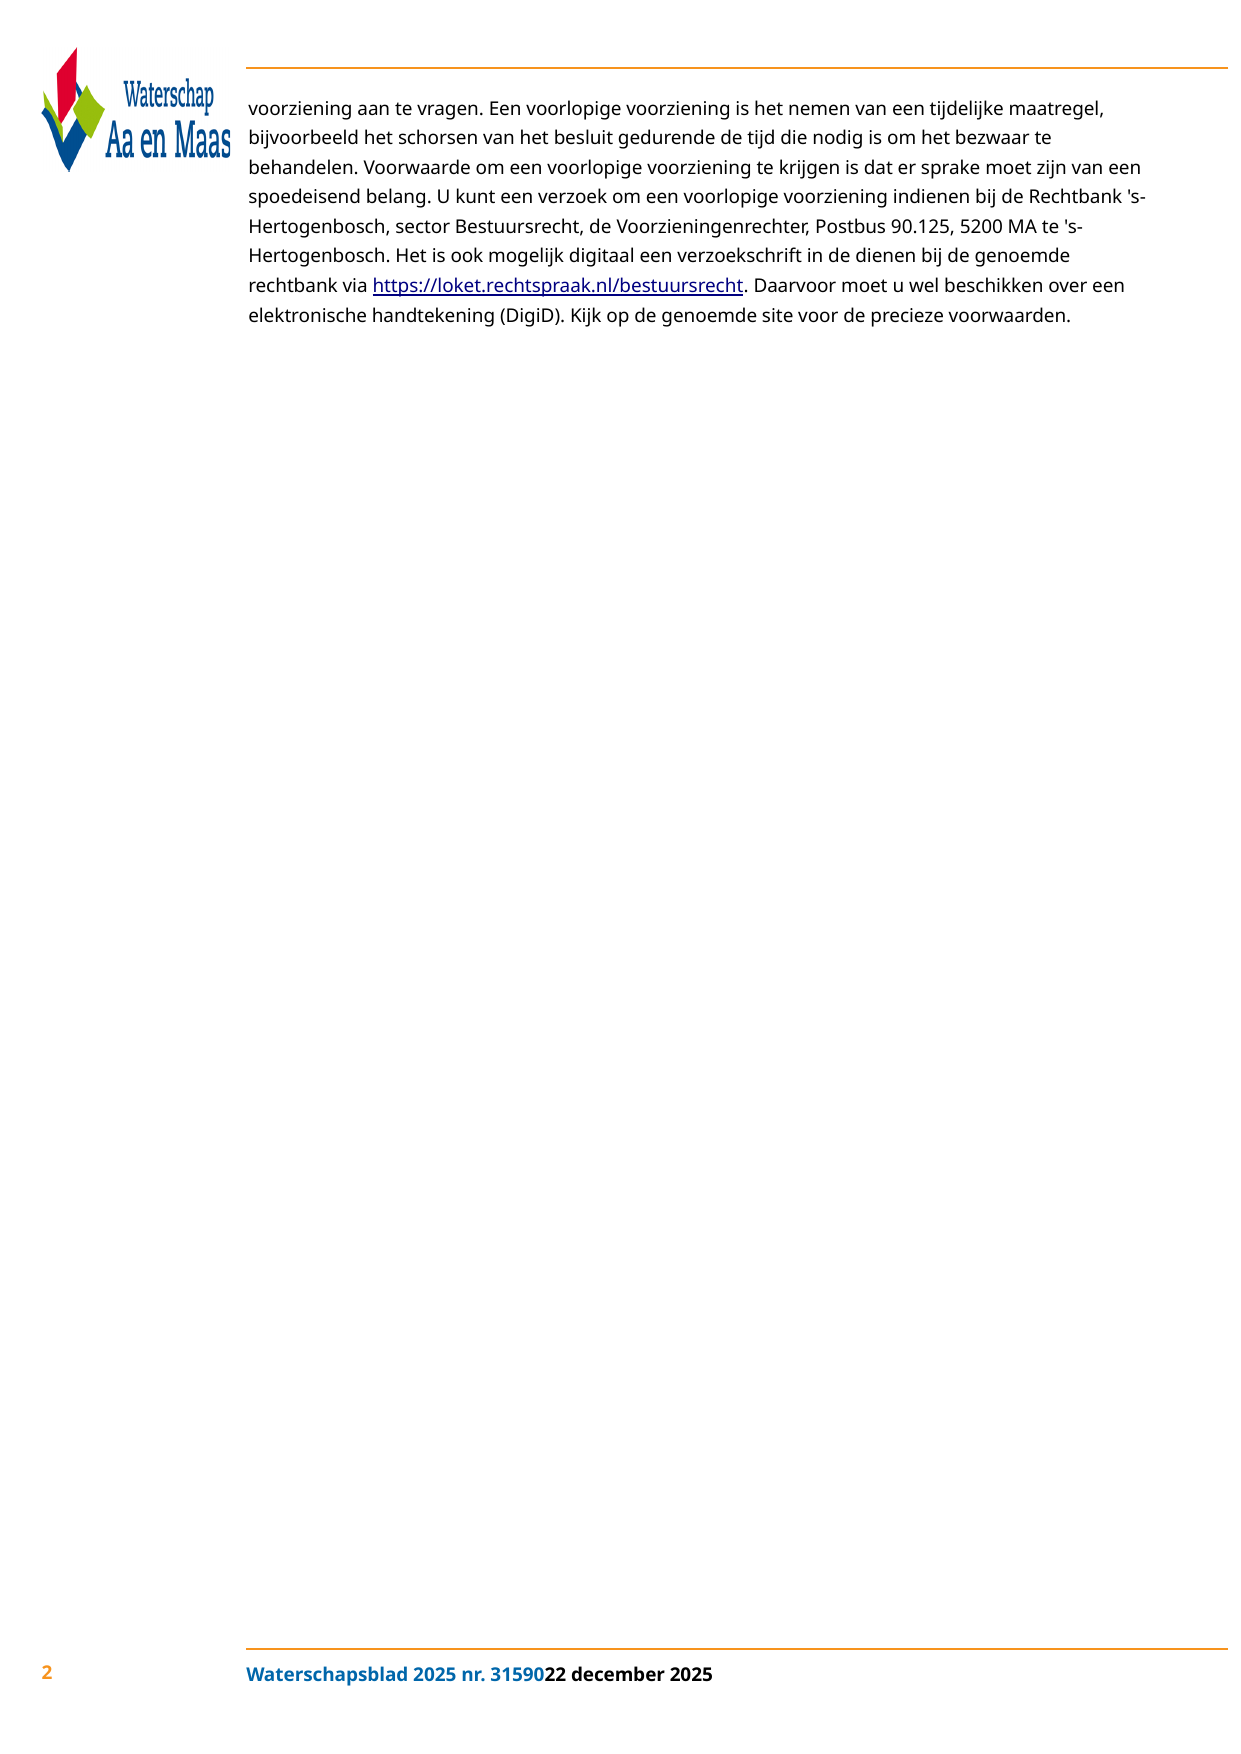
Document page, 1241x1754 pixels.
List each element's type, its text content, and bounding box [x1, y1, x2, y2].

text voorziening aan te vragen. Een voorlopige voorziening is het nemen van een tijdelijke maatregel, bijvoorbeeld het schorsen van het besluit gedurende de tijd die nodig is om het bezwaar te behandelen. Voorwaarde om een voorlopige voorziening te krijgen is dat er sprake moet zijn van een spoedeisend belang. U kunt een verzoek om een voorlopige voorziening indienen bij de Rechtbank 's-Hertogenbosch, sector Bestuursrecht, de Voorzieningenrechter, Postbus 90.125, 5200 MA te 's-Hertogenbosch. Het is ook mogelijk digitaal een verzoekschrift in de dienen bij de genoemde rechtbank via https://loket.rechtspraak.nl/bestuursrecht. Daarvoor moet u wel beschikken over een elektronische handtekening (DigiD). Kijk op de genoemde site voor de precieze voorwaarden. [248, 95, 1152, 328]
picture [41, 47, 231, 172]
